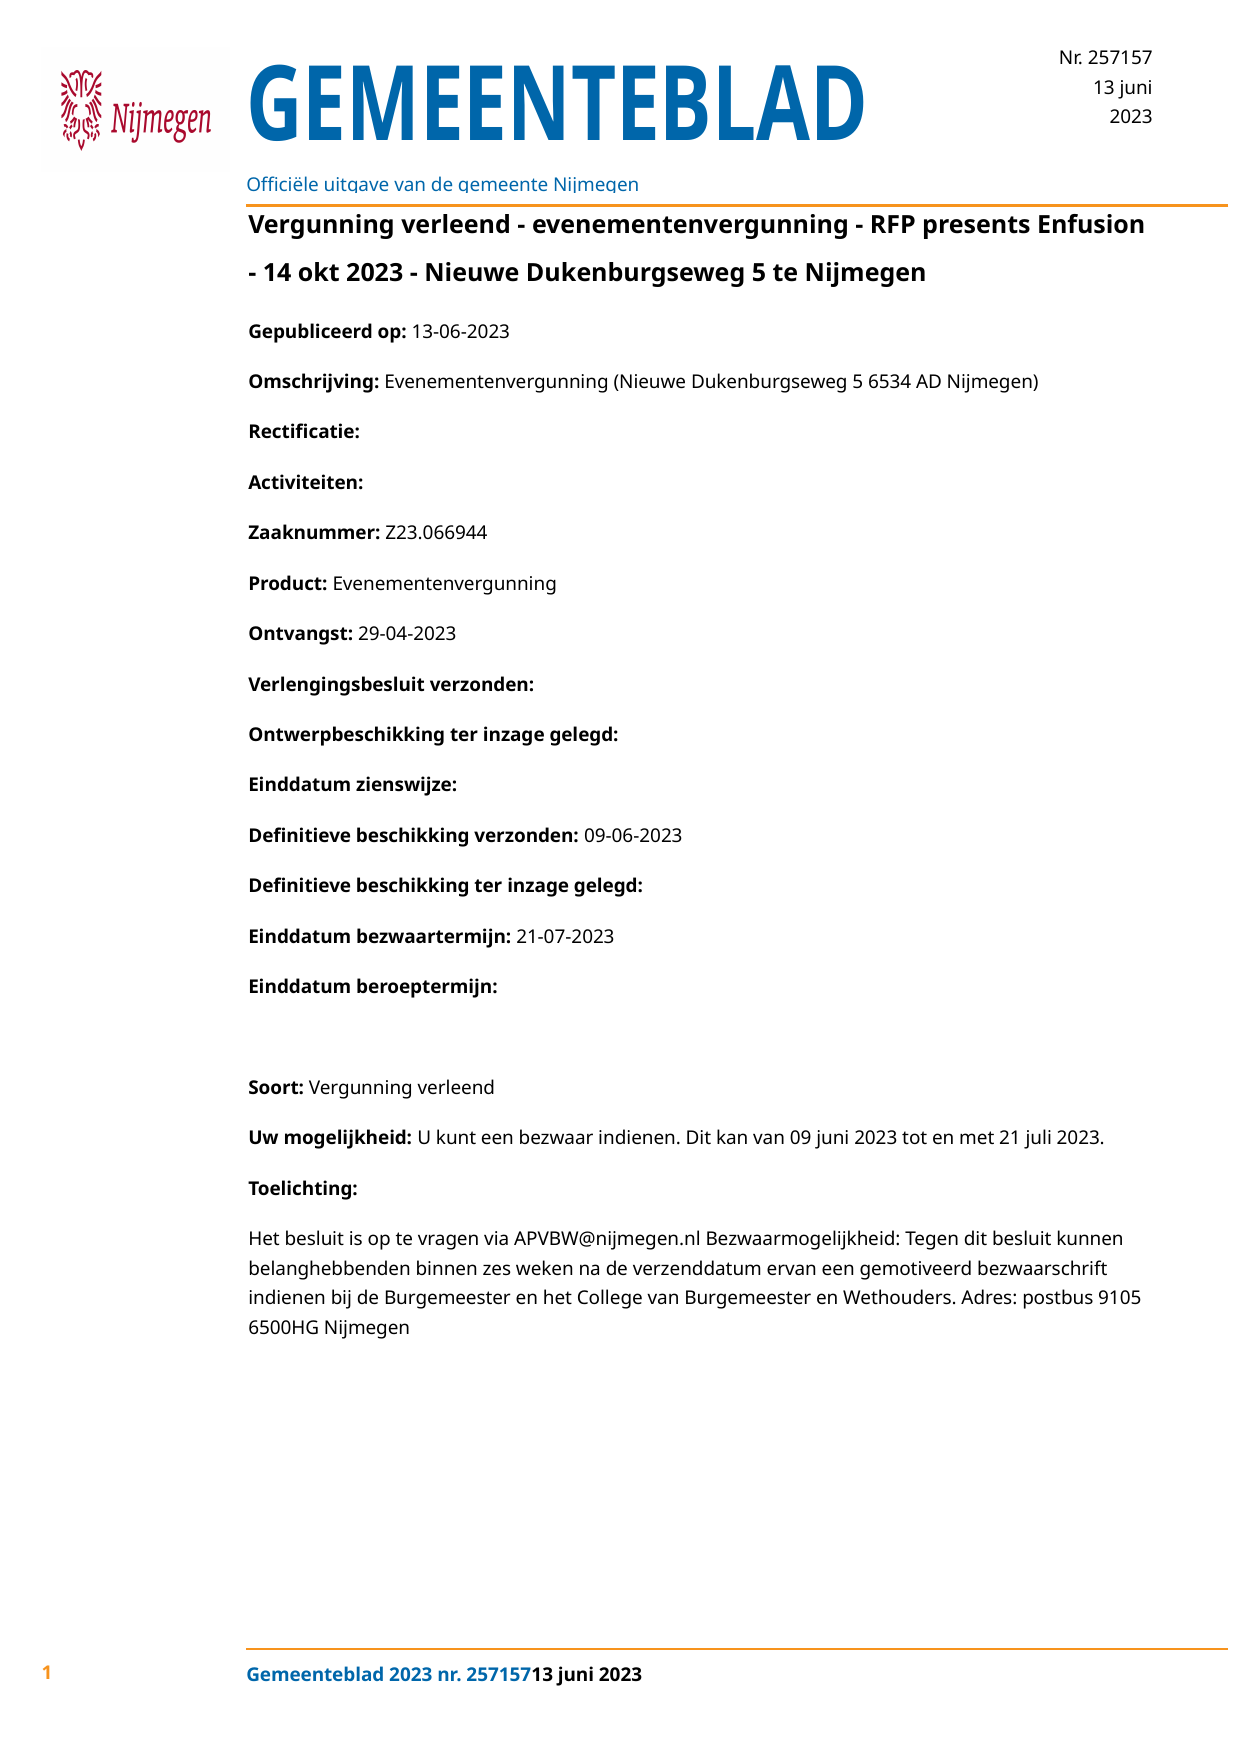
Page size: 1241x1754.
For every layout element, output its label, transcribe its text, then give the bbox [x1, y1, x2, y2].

text Ontwerpbeschikking ter inzage gelegd: [248, 721, 1152, 747]
text Definitieve beschikking verzonden: 09-06-2023 [248, 822, 1152, 848]
text Verlengingsbesluit verzonden: [248, 671, 1152, 697]
text Het besluit is op te vragen via APVBW@nijmegen.nl Bezwaarmogelijkheid: Tegen dit besluit kunnen belanghebbenden binnen zes weken na de verzenddatum ervan een gemotiveerd bezwaarschrift indienen bij de Burgemeester en het College van Burgemeester en Wethouders. Adres: postbus 9105 6500HG Nijmegen [248, 1225, 1152, 1340]
text Toelichting: [248, 1175, 1152, 1201]
text Vergunning verleend - evenementenvergunning - RFP presents Enfusion - 14 okt 2023 - Nieuwe Dukenburgseweg 5 te Nijmegen [248, 207, 1152, 288]
text Activiteiten: [248, 469, 1152, 495]
text Ontvangst: 29-04-2023 [248, 620, 1152, 646]
text Product: Evenementenvergunning [248, 570, 1152, 596]
text Rectificatie: [248, 419, 1152, 444]
text Zaaknummer: Z23.066944 [248, 519, 1152, 545]
text Einddatum beroeptermijn: [248, 973, 1152, 999]
text Omschrijving: Evenementenvergunning (Nieuwe Dukenburgseweg 5 6534 AD Nijmegen) [248, 368, 1152, 394]
text Soort: Vergunning verleend [248, 1074, 1152, 1100]
text Definitieve beschikking ter inzage gelegd: [248, 872, 1152, 898]
picture [41, 47, 231, 172]
text Gepubliceerd op: 13-06-2023 [248, 318, 1152, 344]
text Uw mogelijkheid: U kunt een bezwaar indienen. Dit kan van 09 juni 2023 tot en met 21 juli 2023. [248, 1124, 1152, 1150]
text Einddatum zienswijze: [248, 772, 1152, 797]
text Einddatum bezwaartermijn: 21-07-2023 [248, 923, 1152, 949]
